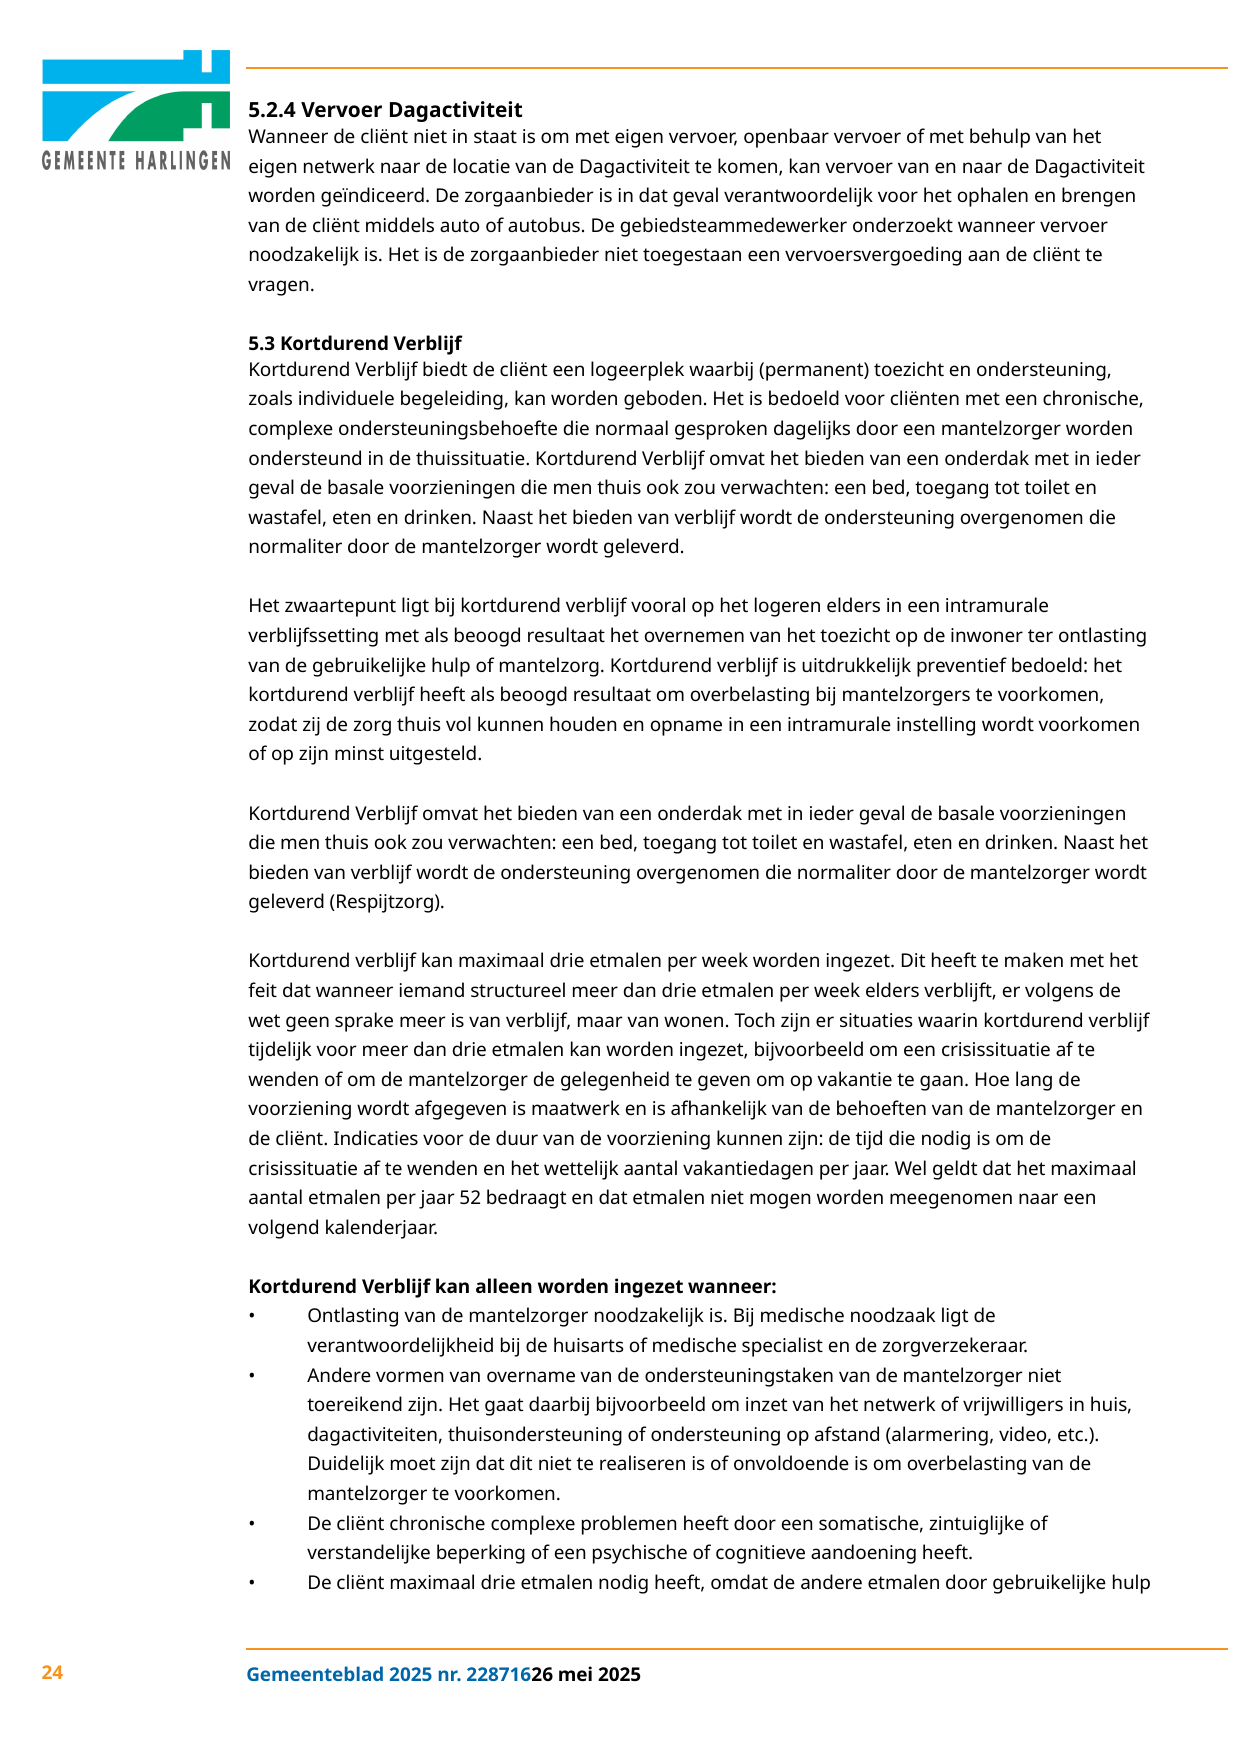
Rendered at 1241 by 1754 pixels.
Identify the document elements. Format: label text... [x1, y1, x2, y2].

text Kortdurend Verblijf kan alleen worden ingezet wanneer: [248, 1273, 1152, 1299]
text Kortdurend verblijf kan maximaal drie etmalen per week worden ingezet. Dit heeft te maken met het feit dat wanneer iemand structureel meer dan drie etmalen per week elders verblijft, er volgens de wet geen sprake meer is van verblijf, maar van wonen. Toch zijn er situaties waarin kortdurend verblijf tijdelijk voor meer dan drie etmalen kan worden ingezet, bijvoorbeeld om een crisissituatie af te wenden of om de mantelzorger de gelegenheid te geven om op vakantie te gaan. Hoe lang de voorziening wordt afgegeven is maatwerk en is afhankelijk van de behoeften van de mantelzorger en de cliënt. Indicaties voor de duur van de voorziening kunnen zijn: de tijd die nodig is om de crisissituatie af te wenden en het wettelijk aantal vakantiedagen per jaar. Wel geldt dat het maximaal aantal etmalen per jaar 52 bedraagt en dat etmalen niet mogen worden meegenomen naar een volgend kalenderjaar. [248, 948, 1152, 1240]
text Het zwaartepunt ligt bij kortdurend verblijf vooral op het logeren elders in een intramurale verblijfssetting met als beoogd resultaat het overnemen van het toezicht op de inwoner ter ontlasting van de gebruikelijke hulp of mantelzorg. Kortdurend verblijf is uitdrukkelijk preventief bedoeld: het kortdurend verblijf heeft als beoogd resultaat om overbelasting bij mantelzorgers te voorkomen, zodat zij de zorg thuis vol kunnen houden en opname in een intramurale instelling wordt voorkomen of op zijn minst uitgesteld. [248, 593, 1152, 766]
text 5.2.4 Vervoer Dagactiviteit [248, 95, 1152, 123]
text Kortdurend Verblijf biedt de cliënt een logeerplek waarbij (permanent) toezicht en ondersteuning, zoals individuele begeleiding, kan worden geboden. Het is bedoeld voor cliënten met een chronische, complexe ondersteuningsbehoefte die normaal gesproken dagelijks door een mantelzorger worden ondersteund in de thuissituatie. Kortdurend Verblijf omvat het bieden van een onderdak met in ieder geval de basale voorzieningen die men thuis ook zou verwachten: een bed, toegang tot toilet en wastafel, eten en drinken. Naast het bieden van verblijf wordt de ondersteuning overgenomen die normaliter door de mantelzorger wordt geleverd. [248, 356, 1152, 559]
list De cliënt chronische complexe problemen heeft door een somatische, zintuiglijke of verstandelijke beperking of een psychische of cognitieve aandoening heeft. [248, 1510, 1152, 1565]
text Wanneer de cliënt niet in staat is om met eigen vervoer, openbaar vervoer of met behulp van het eigen netwerk naar de locatie van de Dagactiviteit te komen, kan vervoer van en naar de Dagactiviteit worden geïndiceerd. De zorgaanbieder is in dat geval verantwoordelijk voor het ophalen en brengen van de cliënt middels auto of autobus. De gebiedsteammedewerker onderzoekt wanneer vervoer noodzakelijk is. Het is de zorgaanbieder niet toegestaan een vervoersvergoeding aan de cliënt te vragen. [248, 123, 1152, 297]
list Andere vormen van overname van de ondersteuningstaken van de mantelzorger niet toereikend zijn. Het gaat daarbij bijvoorbeeld om inzet van het netwerk of vrijwilligers in huis, dagactiviteiten, thuisondersteuning of ondersteuning op afstand (alarmering, video, etc.). Duidelijk moet zijn dat dit niet te realiseren is of onvoldoende is om overbelasting van de mantelzorger te voorkomen. [248, 1362, 1152, 1506]
picture [41, 47, 231, 172]
list De cliënt maximaal drie etmalen nodig heeft, omdat de andere etmalen door gebruikelijke hulp [248, 1569, 1152, 1595]
list Ontlasting van de mantelzorger noodzakelijk is. Bij medische noodzaak ligt de verantwoordelijkheid bij de huisarts of medische specialist en de zorgverzekeraar. [248, 1303, 1152, 1358]
text 5.3 Kortdurend Verblijf [248, 330, 1152, 356]
text Kortdurend Verblijf omvat het bieden van een onderdak met in ieder geval de basale voorzieningen die men thuis ook zou verwachten: een bed, toegang tot toilet en wastafel, eten en drinken. Naast het bieden van verblijf wordt de ondersteuning overgenomen die normaliter door de mantelzorger wordt geleverd (Respijtzorg). [248, 800, 1152, 914]
